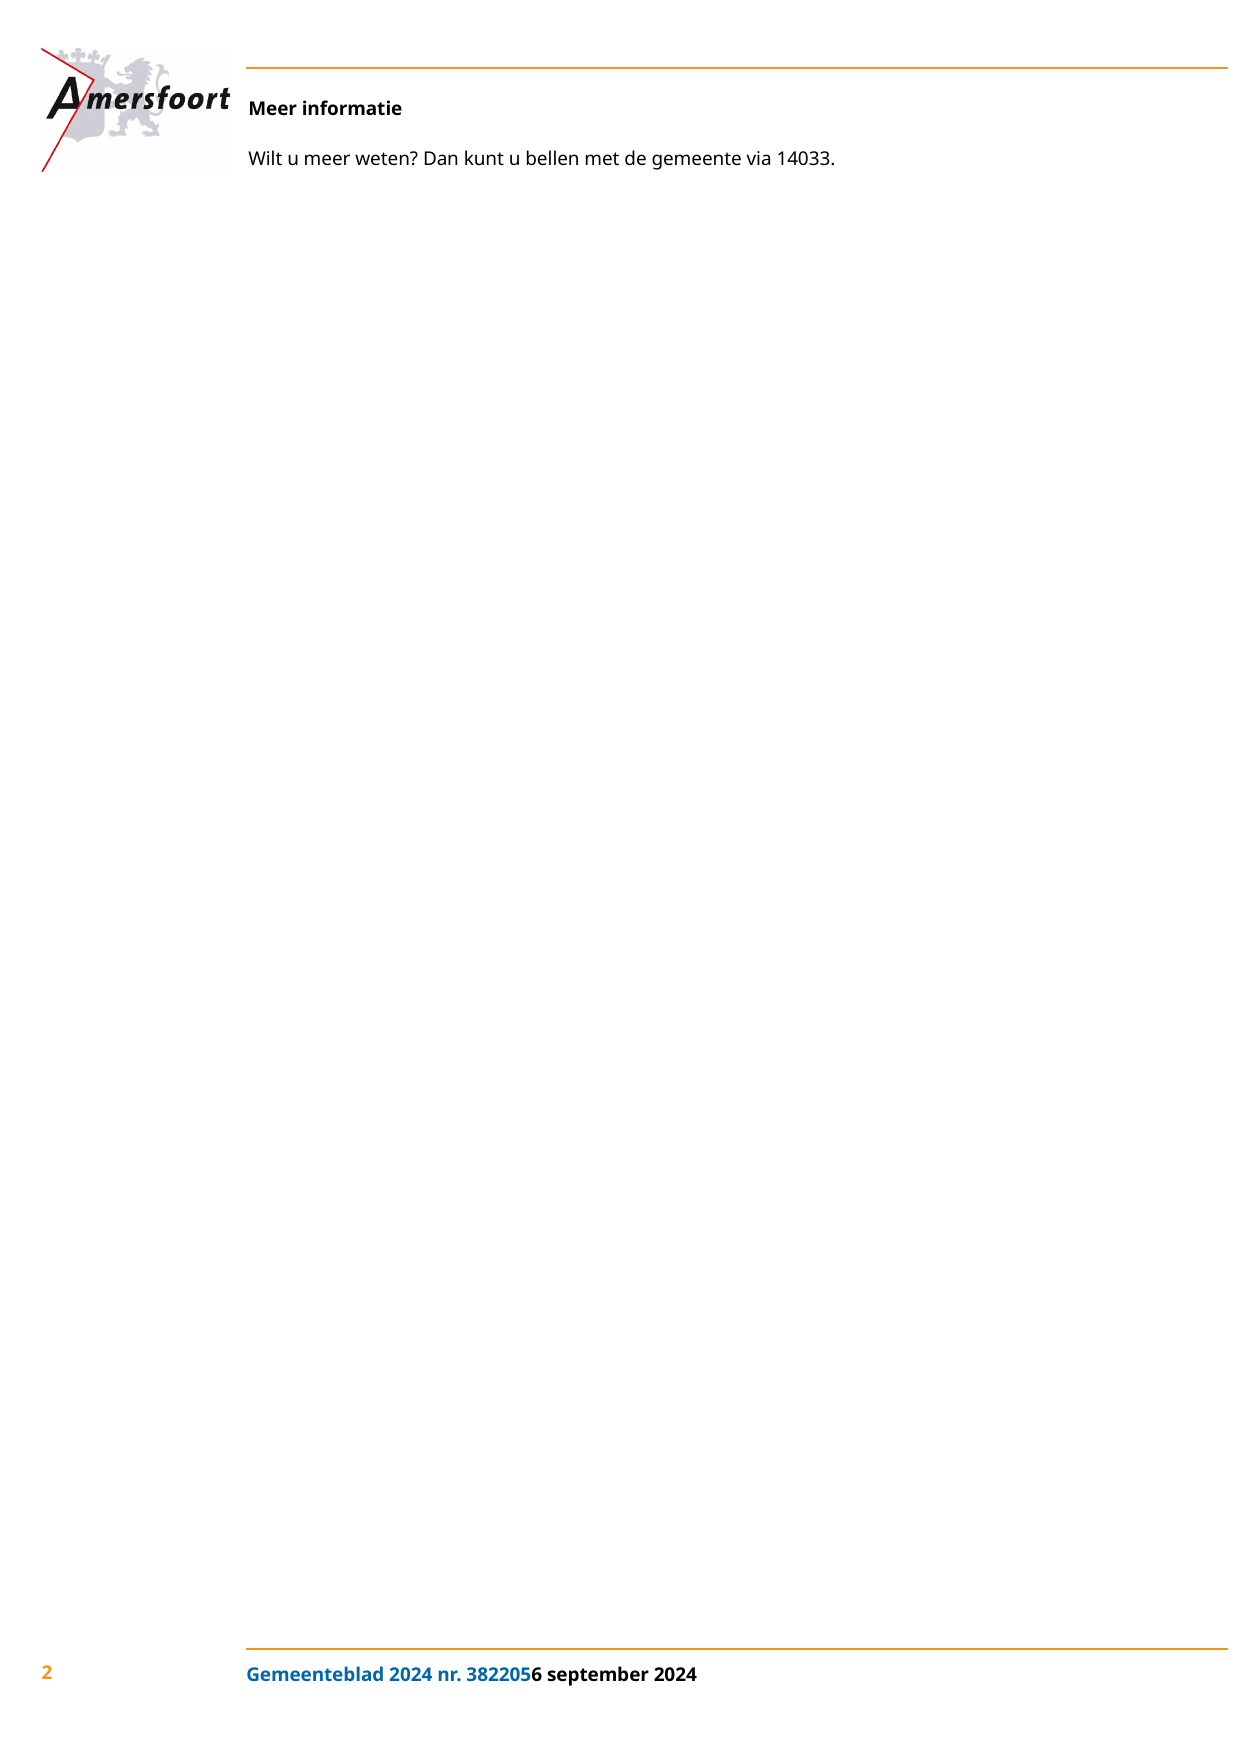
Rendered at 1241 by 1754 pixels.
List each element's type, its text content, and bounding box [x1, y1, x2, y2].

text Wilt u meer weten? Dan kunt u bellen met de gemeente via 14033. [248, 145, 1152, 171]
picture [41, 47, 231, 172]
text Meer informatie [248, 95, 1152, 121]
